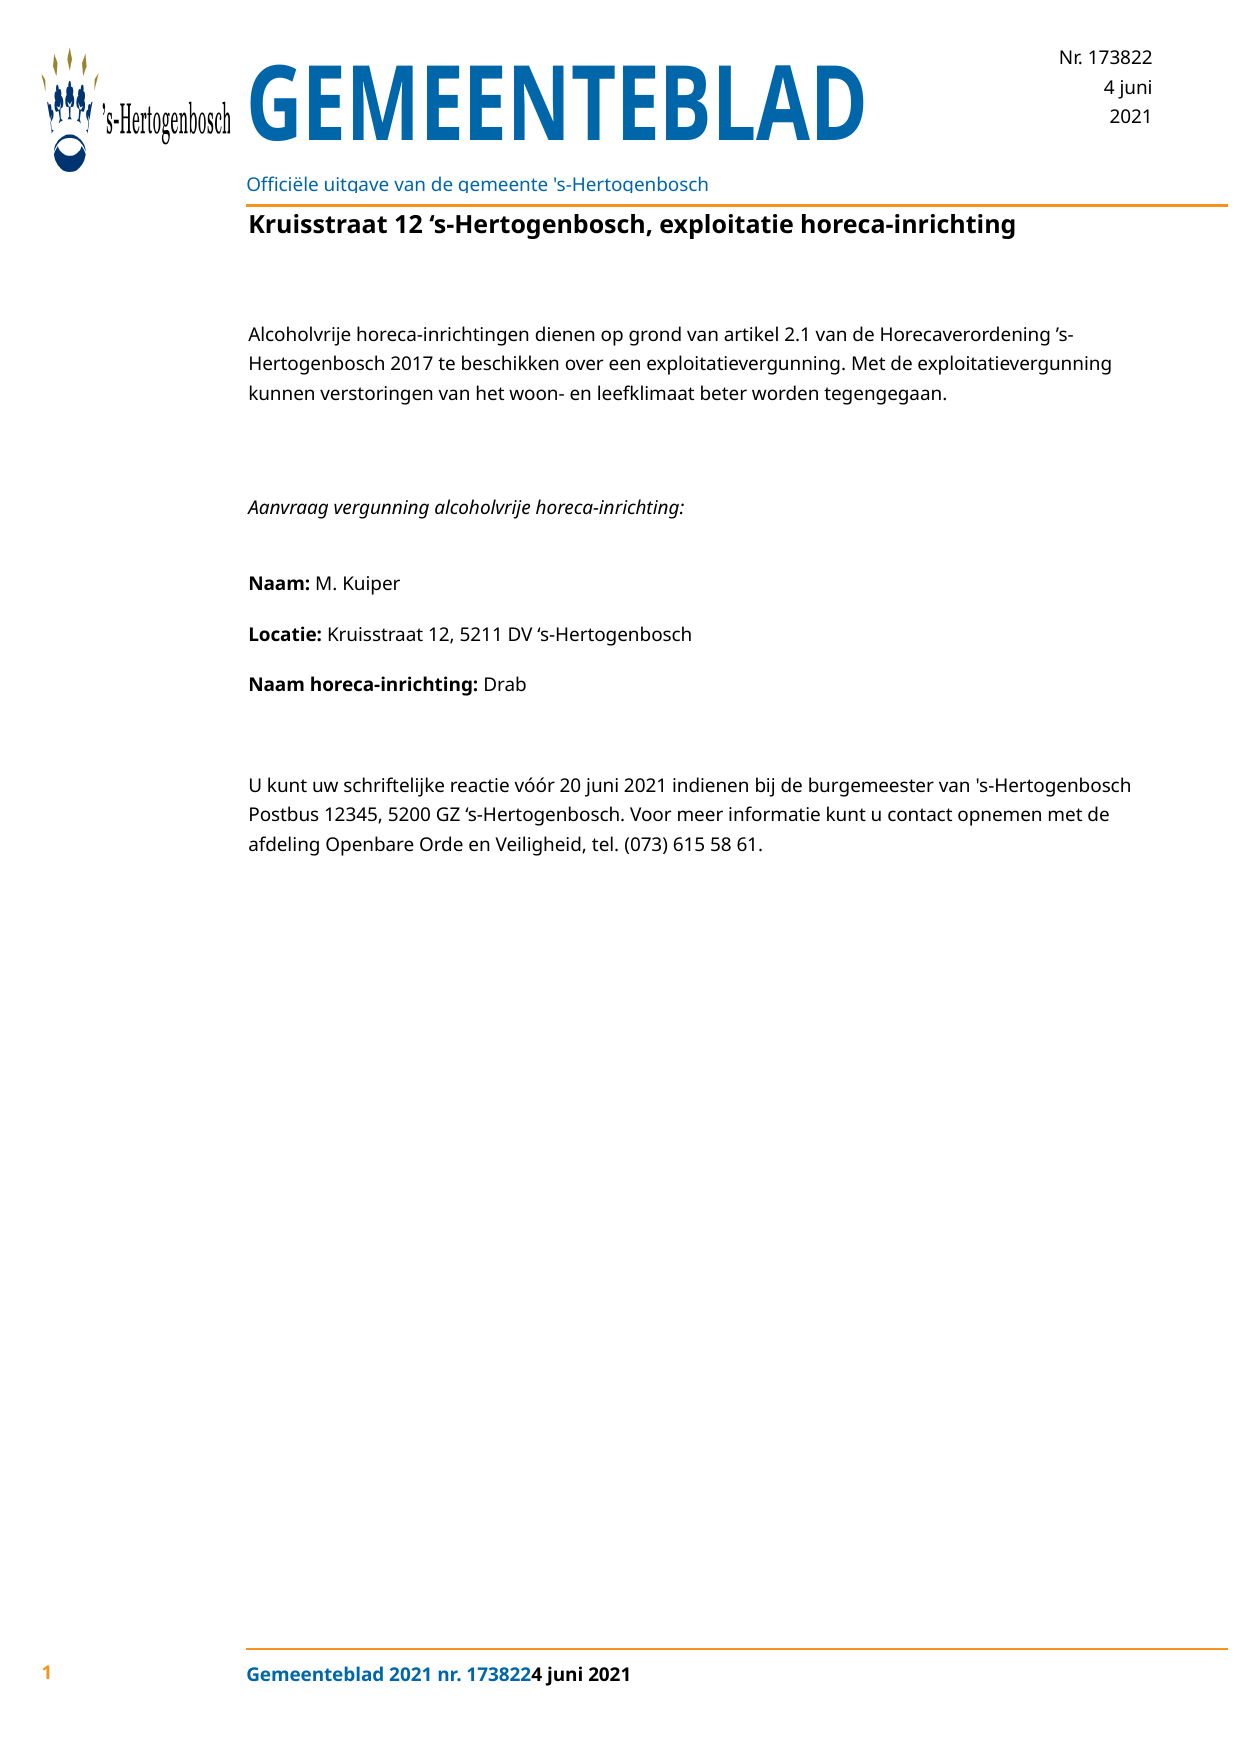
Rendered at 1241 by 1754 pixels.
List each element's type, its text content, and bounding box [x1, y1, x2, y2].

text Alcoholvrije horeca-inrichtingen dienen op grond van artikel 2.1 van de Horecaverordening ’s-Hertogenbosch 2017 te beschikken over een exploitatievergunning. Met de exploitatievergunning kunnen verstoringen van het woon- en leefklimaat beter worden tegengegaan. [248, 321, 1152, 406]
text Locatie: Kruisstraat 12, 5211 DV ‘s-Hertogenbosch [248, 621, 1152, 647]
text Kruisstraat 12 ‘s-Hertogenbosch, exploitatie horeca-inrichting [248, 207, 1152, 241]
picture [41, 47, 231, 172]
text U kunt uw schriftelijke reactie vóór 20 juni 2021 indienen bij de burgemeester van 's-Hertogenbosch Postbus 12345, 5200 GZ ‘s-Hertogenbosch. Voor meer informatie kunt u contact opnemen met de afdeling Openbare Orde en Veiligheid, tel. (073) 615 58 61. [248, 772, 1152, 857]
text Aanvraag vergunning alcoholvrije horeca-inrichting: [248, 494, 1152, 520]
text Naam: M. Kuiper [248, 570, 1152, 596]
text Naam horeca-inrichting: Drab [248, 671, 1152, 697]
